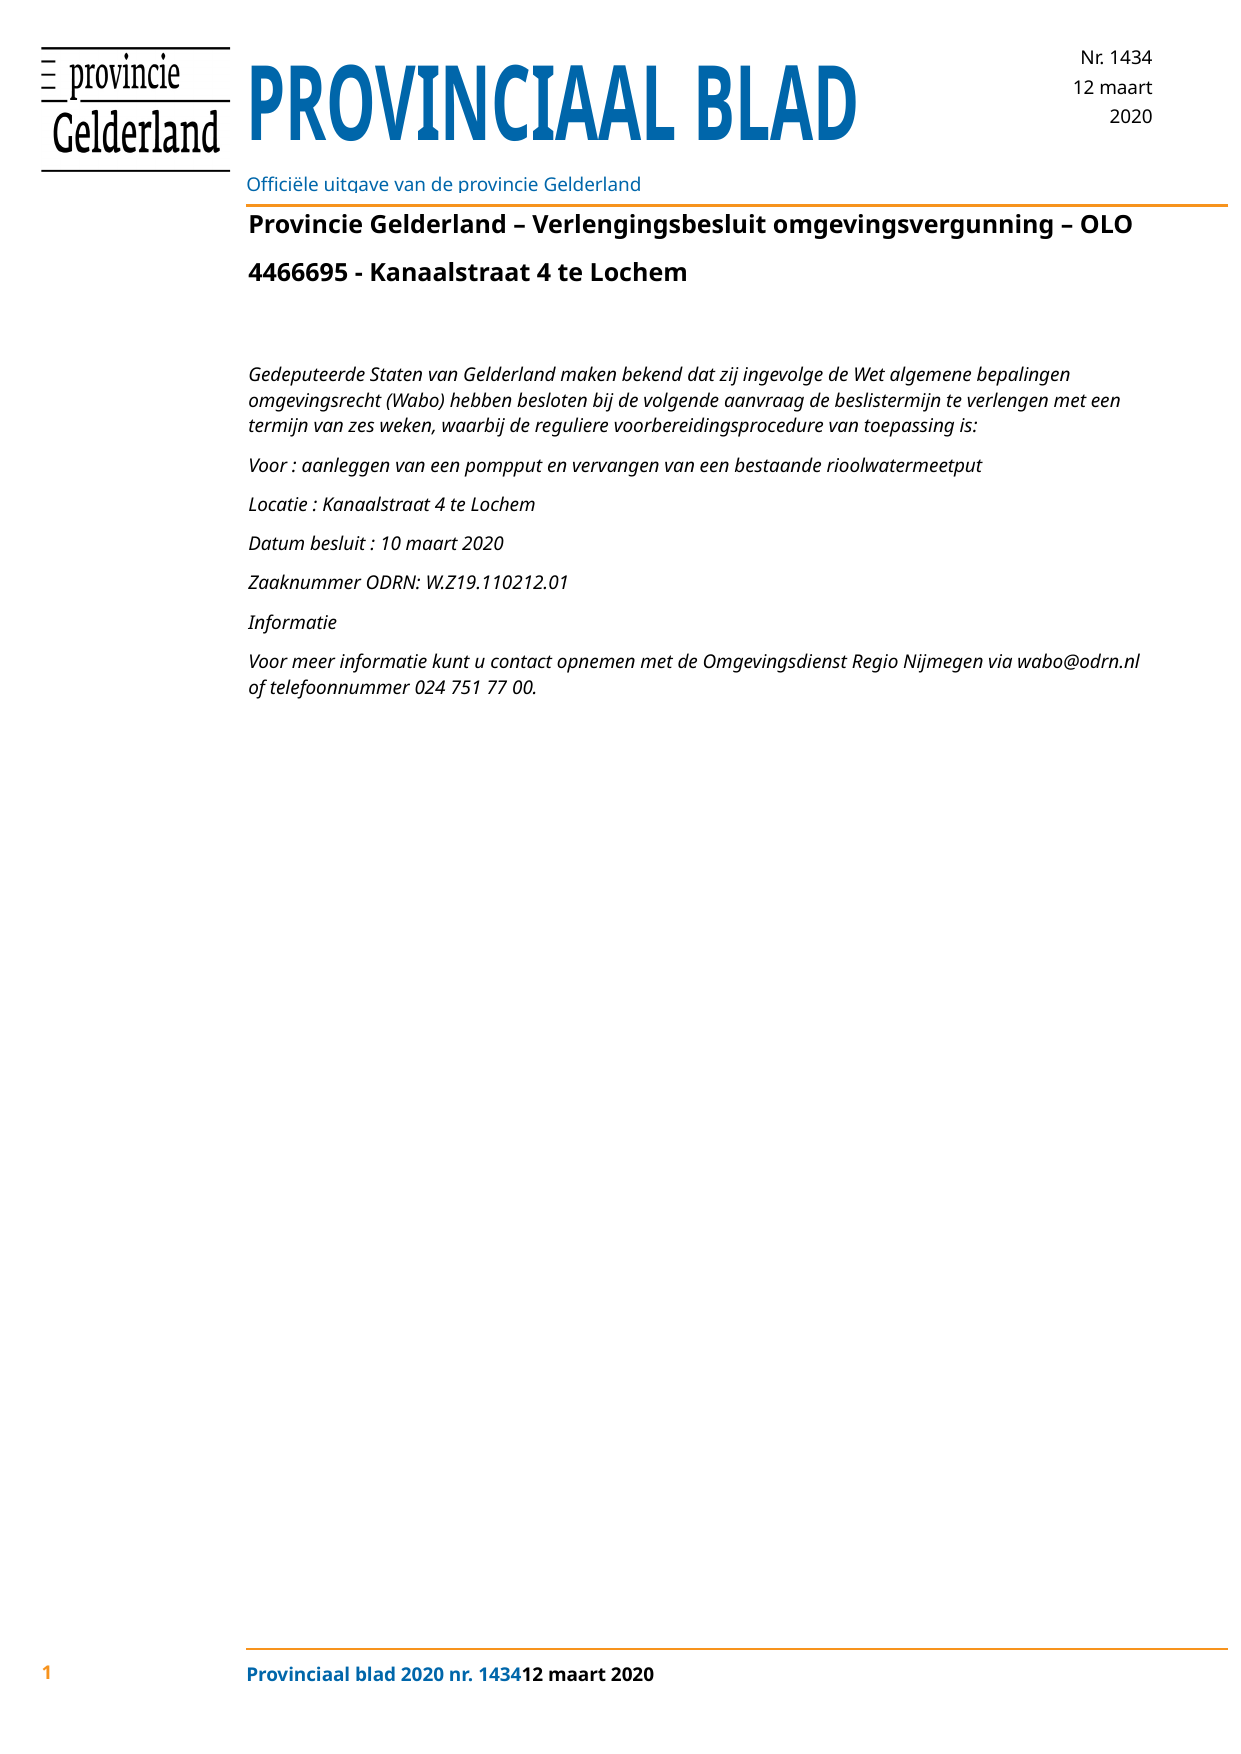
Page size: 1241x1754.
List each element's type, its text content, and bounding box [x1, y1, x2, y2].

text Voor meer informatie kunt u contact opnemen met de Omgevingsdienst Regio Nijmegen via wabo@odrn.nl of telefoonnummer 024 751 77 00. [248, 648, 1152, 699]
text Informatie [248, 609, 1152, 634]
text Locatie : Kanaalstraat 4 te Lochem [248, 491, 1152, 517]
text Voor : aanleggen van een pompput en vervangen van een bestaande rioolwatermeetput [248, 452, 1152, 477]
picture [41, 47, 231, 172]
text Provincie Gelderland – Verlengingsbesluit omgevingsvergunning – OLO 4466695 - Kanaalstraat 4 te Lochem [248, 207, 1152, 288]
text Datum besluit : 10 maart 2020 [248, 530, 1152, 556]
text Gedeputeerde Staten van Gelderland maken bekend dat zij ingevolge de Wet algemene bepalingen omgevingsrecht (Wabo) hebben besloten bij de volgende aanvraag de beslistermijn te verlengen met een termijn van zes weken, waarbij de reguliere voorbereidingsprocedure van toepassing is: [248, 361, 1152, 438]
text Zaaknummer ODRN: W.Z19.110212.01 [248, 569, 1152, 595]
